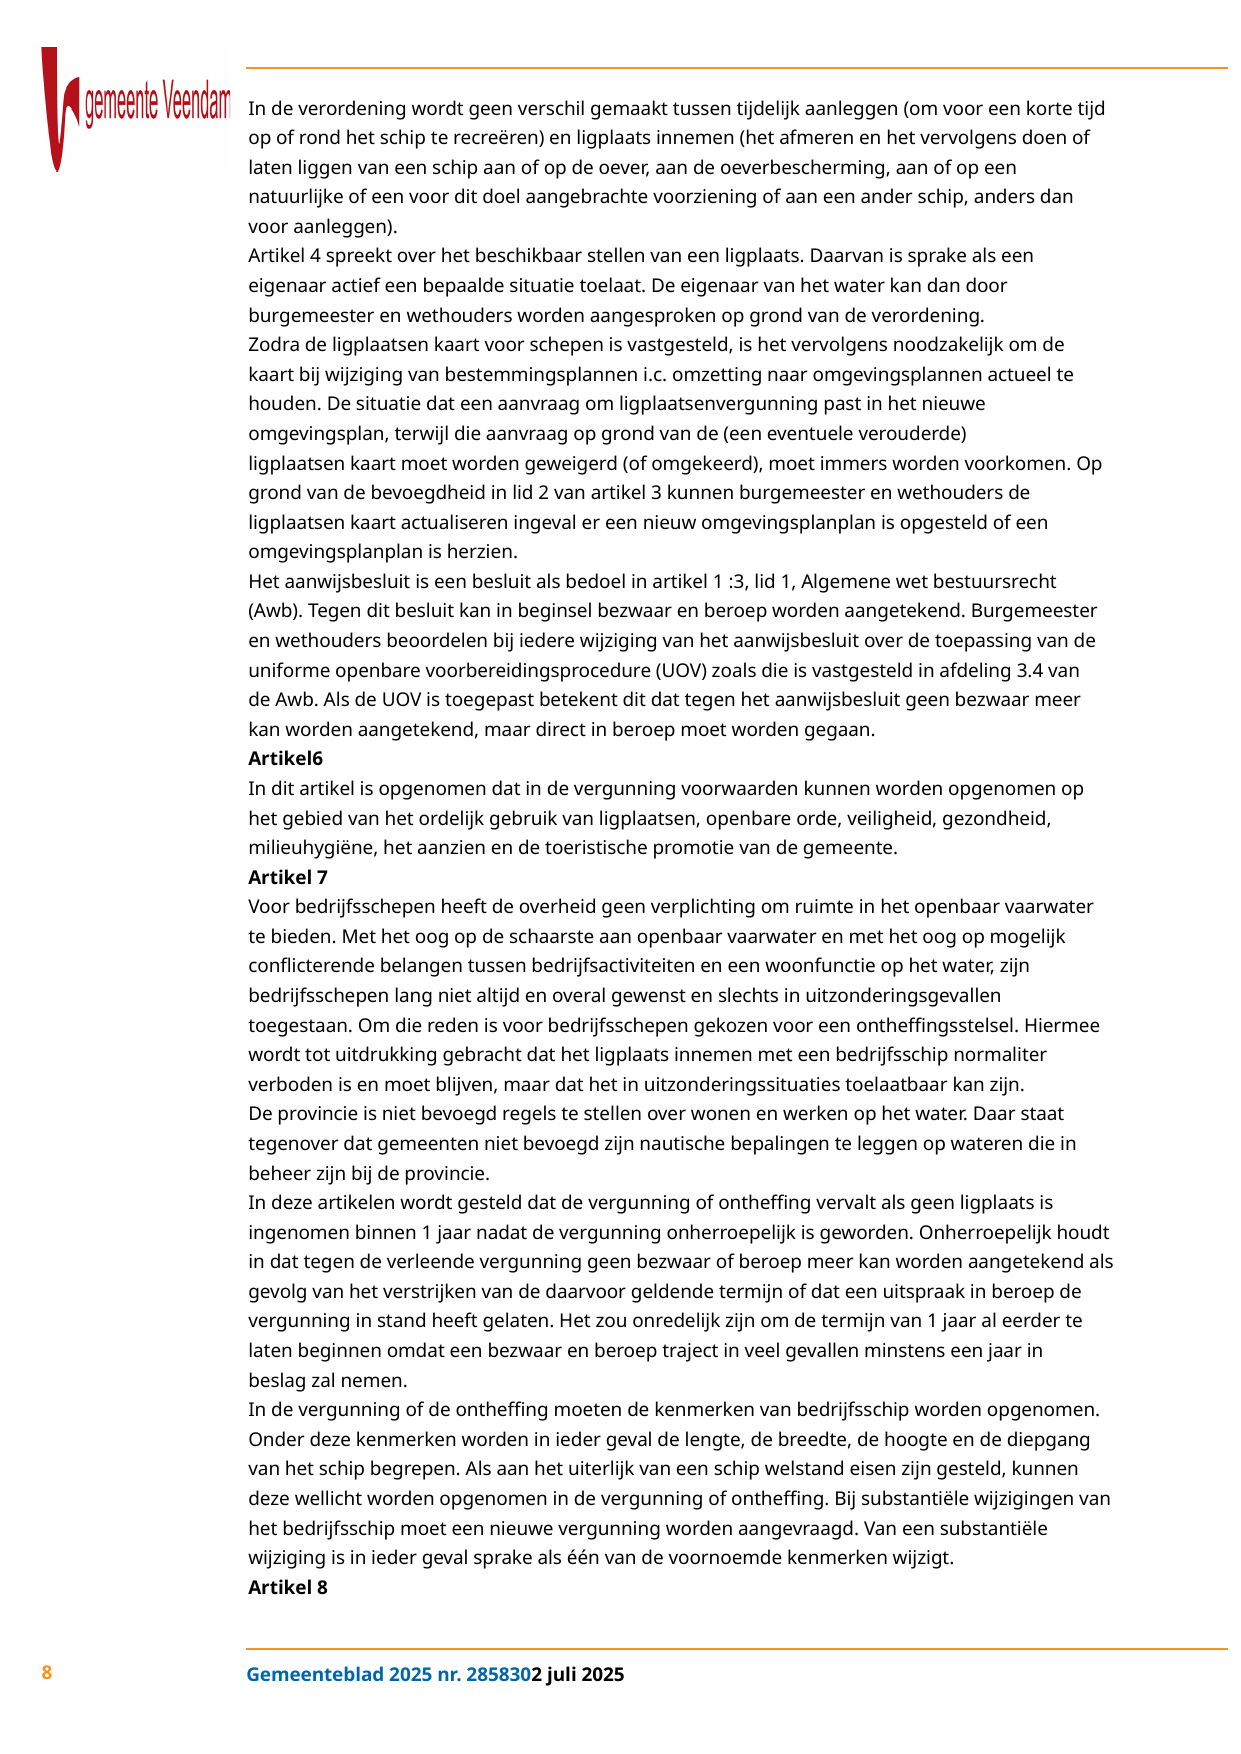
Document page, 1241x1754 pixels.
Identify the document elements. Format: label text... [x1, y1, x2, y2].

text natuurlijke of een voor dit doel aangebrachte voorziening of aan een ander schip, anders dan [248, 183, 1152, 209]
text In deze artikelen wordt gesteld dat de vergunning of ontheffing vervalt als geen ligplaats is [248, 1189, 1152, 1215]
text milieuhygiëne, het aanzien en de toeristische promotie van de gemeente. [248, 834, 1152, 860]
text Zodra de ligplaatsen kaart voor schepen is vastgesteld, is het vervolgens noodzakelijk om de [248, 331, 1152, 357]
text conflicterende belangen tussen bedrijfsactiviteiten en een woonfunctie op het water, zijn [248, 953, 1152, 978]
text omgevingsplan, terwijl die aanvraag op grond van de (een eventuele verouderde) [248, 420, 1152, 446]
text Het aanwijsbesluit is een besluit als bedoel in artikel 1 :3, lid 1, Algemene wet bestuursrecht [248, 568, 1152, 594]
text In de vergunning of de ontheffing moeten de kenmerken van bedrijfsschip worden opgenomen. [248, 1396, 1152, 1422]
text kaart bij wijziging van bestemmingsplannen i.c. omzetting naar omgevingsplannen actueel te [248, 361, 1152, 387]
text burgemeester en wethouders worden aangesproken op grond van de verordening. [248, 302, 1152, 328]
text laten liggen van een schip aan of op de oever, aan de oeverbescherming, aan of op een [248, 154, 1152, 180]
text beheer zijn bij de provincie. [248, 1160, 1152, 1186]
text in dat tegen de verleende vergunning geen bezwaar of beroep meer kan worden aangetekend als [248, 1248, 1152, 1274]
text het gebied van het ordelijk gebruik van ligplaatsen, openbare orde, veiligheid, gezondheid, [248, 805, 1152, 831]
text De provincie is niet bevoegd regels te stellen over wonen en werken op het water. Daar staat [248, 1101, 1152, 1126]
text kan worden aangetekend, maar direct in beroep moet worden gegaan. [248, 716, 1152, 742]
text ingenomen binnen 1 jaar nadat de vergunning onherroepelijk is geworden. Onherroepelijk houdt [248, 1219, 1152, 1245]
text Artikel 7 [248, 864, 1152, 890]
text voor aanleggen). [248, 213, 1152, 239]
text ligplaatsen kaart actualiseren ingeval er een nieuw omgevingsplanplan is opgesteld of een [248, 509, 1152, 535]
text beslag zal nemen. [248, 1367, 1152, 1393]
text wordt tot uitdrukking gebracht dat het ligplaats innemen met een bedrijfsschip normaliter [248, 1041, 1152, 1067]
text bedrijfsschepen lang niet altijd en overal gewenst en slechts in uitzonderingsgevallen [248, 982, 1152, 1008]
text laten beginnen omdat een bezwaar en beroep traject in veel gevallen minstens een jaar in [248, 1337, 1152, 1363]
text houden. De situatie dat een aanvraag om ligplaatsenvergunning past in het nieuwe [248, 391, 1152, 416]
picture [41, 47, 231, 172]
text In dit artikel is opgenomen dat in de vergunning voorwaarden kunnen worden opgenomen op [248, 775, 1152, 801]
text verboden is en moet blijven, maar dat het in uitzonderingssituaties toelaatbaar kan zijn. [248, 1071, 1152, 1097]
text grond van de bevoegdheid in lid 2 van artikel 3 kunnen burgemeester en wethouders de [248, 479, 1152, 505]
text omgevingsplanplan is herzien. [248, 538, 1152, 564]
text gevolg van het verstrijken van de daarvoor geldende termijn of dat een uitspraak in beroep de [248, 1278, 1152, 1304]
text Artikel 4 spreekt over het beschikbaar stellen van een ligplaats. Daarvan is sprake als een [248, 243, 1152, 268]
text Artikel 8 [248, 1574, 1152, 1600]
text Artikel6 [248, 746, 1152, 771]
text van het schip begrepen. Als aan het uiterlijk van een schip welstand eisen zijn gesteld, kunnen [248, 1456, 1152, 1481]
text deze wellicht worden opgenomen in de vergunning of ontheffing. Bij substantiële wijzigingen van [248, 1485, 1152, 1511]
text toegestaan. Om die reden is voor bedrijfsschepen gekozen voor een ontheffingsstelsel. Hiermee [248, 1012, 1152, 1038]
text te bieden. Met het oog op de schaarste aan openbaar vaarwater en met het oog op mogelijk [248, 923, 1152, 949]
text eigenaar actief een bepaalde situatie toelaat. De eigenaar van het water kan dan door [248, 272, 1152, 298]
text Onder deze kenmerken worden in ieder geval de lengte, de breedte, de hoogte en de diepgang [248, 1426, 1152, 1452]
text uniforme openbare voorbereidingsprocedure (UOV) zoals die is vastgesteld in afdeling 3.4 van [248, 657, 1152, 683]
text In de verordening wordt geen verschil gemaakt tussen tijdelijk aanleggen (om voor een korte tijd [248, 95, 1152, 121]
text het bedrijfsschip moet een nieuwe vergunning worden aangevraagd. Van een substantiële [248, 1515, 1152, 1541]
text Voor bedrijfsschepen heeft de overheid geen verplichting om ruimte in het openbaar vaarwater [248, 893, 1152, 919]
text de Awb. Als de UOV is toegepast betekent dit dat tegen het aanwijsbesluit geen bezwaar meer [248, 686, 1152, 712]
text ligplaatsen kaart moet worden geweigerd (of omgekeerd), moet immers worden voorkomen. Op [248, 450, 1152, 476]
text (Awb). Tegen dit besluit kan in beginsel bezwaar en beroep worden aangetekend. Burgemeester [248, 598, 1152, 623]
text vergunning in stand heeft gelaten. Het zou onredelijk zijn om de termijn van 1 jaar al eerder te [248, 1308, 1152, 1333]
text tegenover dat gemeenten niet bevoegd zijn nautische bepalingen te leggen op wateren die in [248, 1130, 1152, 1156]
text wijziging is in ieder geval sprake als één van de voornoemde kenmerken wijzigt. [248, 1544, 1152, 1570]
text op of rond het schip te recreëren) en ligplaats innemen (het afmeren en het vervolgens doen of [248, 124, 1152, 150]
text en wethouders beoordelen bij iedere wijziging van het aanwijsbesluit over de toepassing van de [248, 627, 1152, 653]
